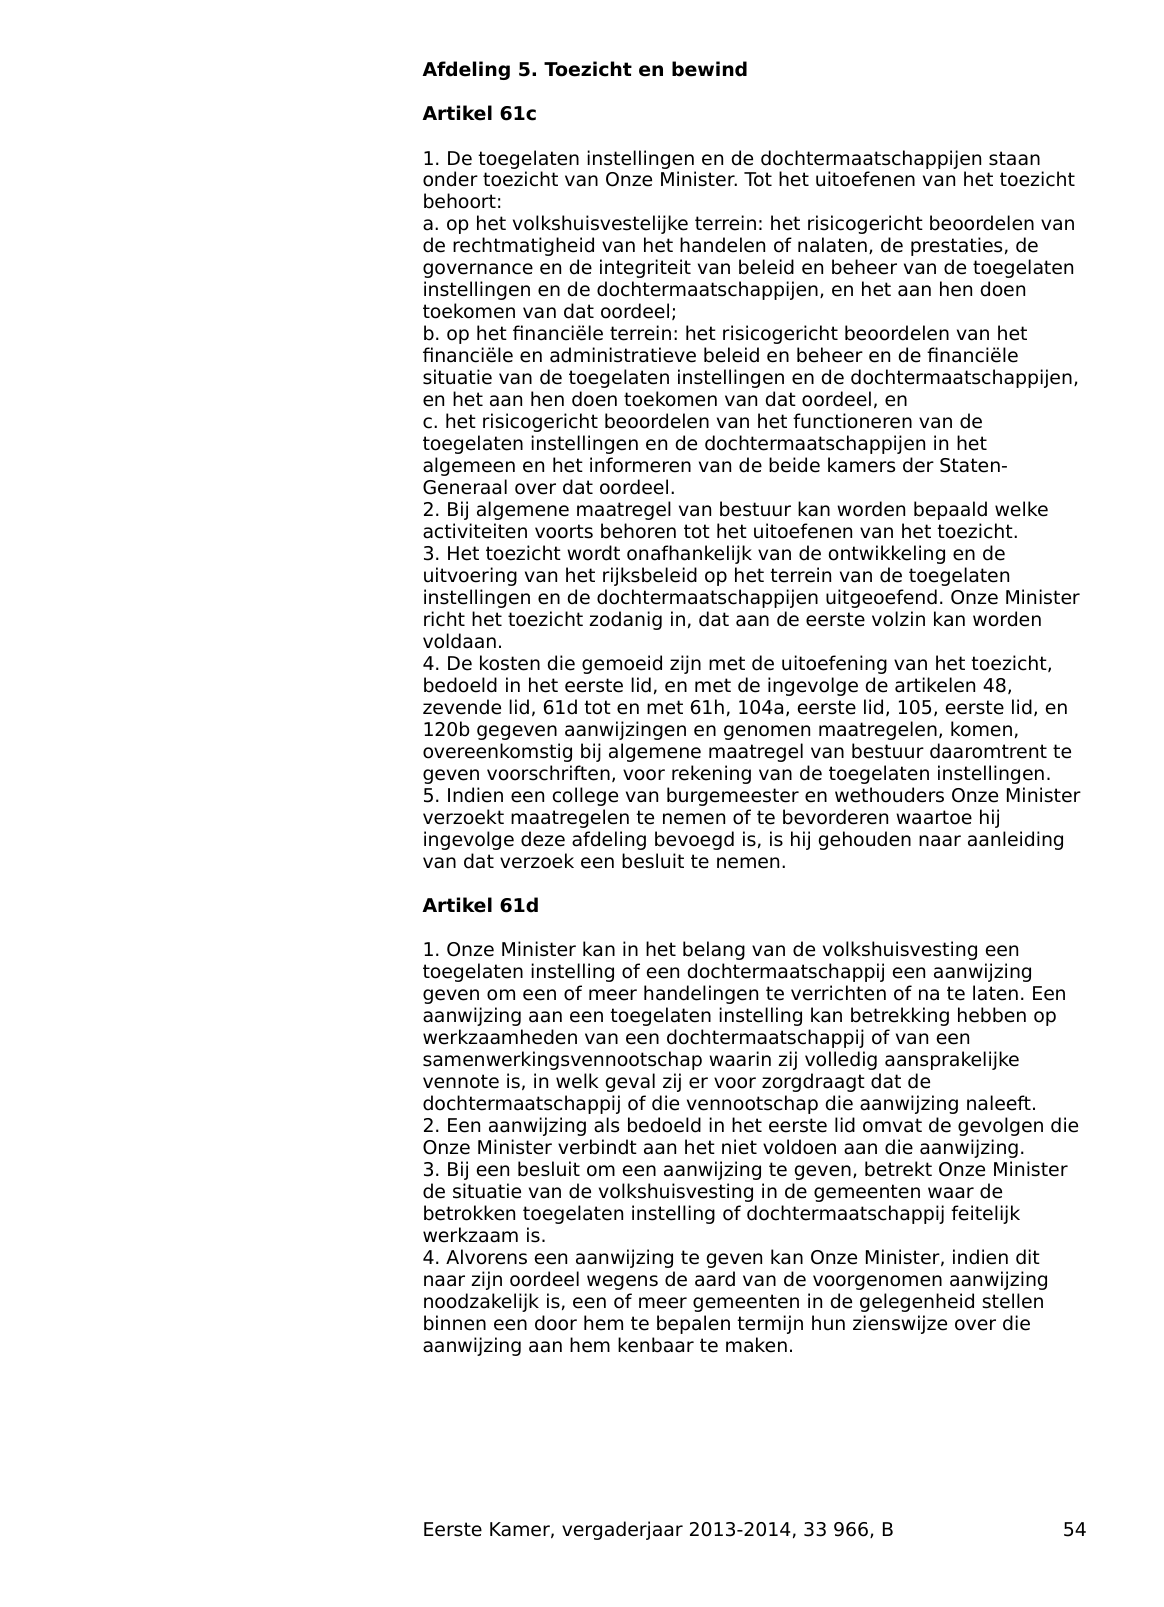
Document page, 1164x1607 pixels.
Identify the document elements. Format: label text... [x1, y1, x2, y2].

text b. op het financiële terrein: het risicogericht beoordelen van het financiële en administratieve beleid en beheer en de financiële situatie van de toegelaten instellingen en de dochtermaatschappijen, en het aan hen doen toekomen van dat oordeel, en [422, 323, 1087, 411]
subtitle Artikel 61d [422, 895, 1087, 917]
text 4. Alvorens een aanwijzing te geven kan Onze Minister, indien dit naar zijn oordeel wegens de aard van de voorgenomen aanwijzing noodzakelijk is, een of meer gemeenten in de gelegenheid stellen binnen een door hem te bepalen termijn hun zienswijze over die aanwijzing aan hem kenbaar te maken. [422, 1247, 1087, 1357]
subtitle Afdeling 5. Toezicht en bewind [422, 59, 1087, 81]
text 4. De kosten die gemoeid zijn met de uitoefening van het toezicht, bedoeld in het eerste lid, en met de ingevolge de artikelen 48, zevende lid, 61d tot en met 61h, 104a, eerste lid, 105, eerste lid, en 120b gegeven aanwijzingen en genomen maatregelen, komen, overeenkomstig bij algemene maatregel van bestuur daaromtrent te geven voorschriften, voor rekening van de toegelaten instellingen. [422, 653, 1087, 785]
text 2. Een aanwijzing als bedoeld in het eerste lid omvat de gevolgen die Onze Minister verbindt aan het niet voldoen aan die aanwijzing. [422, 1115, 1087, 1159]
text 1. De toegelaten instellingen en de dochtermaatschappijen staan onder toezicht van Onze Minister. Tot het uitoefenen van het toezicht behoort: [422, 147, 1087, 213]
text a. op het volkshuisvestelijke terrein: het risicogericht beoordelen van de rechtmatigheid van het handelen of nalaten, de prestaties, de governance en de integriteit van beleid en beheer van de toegelaten instellingen en de dochtermaatschappijen, en het aan hen doen toekomen van dat oordeel; [422, 213, 1087, 323]
text 3. Bij een besluit om een aanwijzing te geven, betrekt Onze Minister de situatie van de volkshuisvesting in de gemeenten waar de betrokken toegelaten instelling of dochtermaatschappij feitelijk werkzaam is. [422, 1159, 1087, 1247]
text 3. Het toezicht wordt onafhankelijk van de ontwikkeling en de uitvoering van het rijksbeleid op het terrein van de toegelaten instellingen en de dochtermaatschappijen uitgeoefend. Onze Minister richt het toezicht zodanig in, dat aan de eerste volzin kan worden voldaan. [422, 543, 1087, 653]
text 2. Bij algemene maatregel van bestuur kan worden bepaald welke activiteiten voorts behoren tot het uitoefenen van het toezicht. [422, 499, 1087, 543]
text 5. Indien een college van burgemeester en wethouders Onze Minister verzoekt maatregelen te nemen of te bevorderen waartoe hij ingevolge deze afdeling bevoegd is, is hij gehouden naar aanleiding van dat verzoek een besluit te nemen. [422, 785, 1087, 873]
subtitle Artikel 61c [422, 103, 1087, 125]
text c. het risicogericht beoordelen van het functioneren van de toegelaten instellingen en de dochtermaatschappijen in het algemeen en het informeren van de beide kamers der Staten-Generaal over dat oordeel. [422, 411, 1087, 499]
text 1. Onze Minister kan in het belang van de volkshuisvesting een toegelaten instelling of een dochtermaatschappij een aanwijzing geven om een of meer handelingen te verrichten of na te laten. Een aanwijzing aan een toegelaten instelling kan betrekking hebben op werkzaamheden van een dochtermaatschappij of van een samenwerkingsvennootschap waarin zij volledig aansprakelijke vennote is, in welk geval zij er voor zorgdraagt dat de dochtermaatschappij of die vennootschap die aanwijzing naleeft. [422, 939, 1087, 1115]
